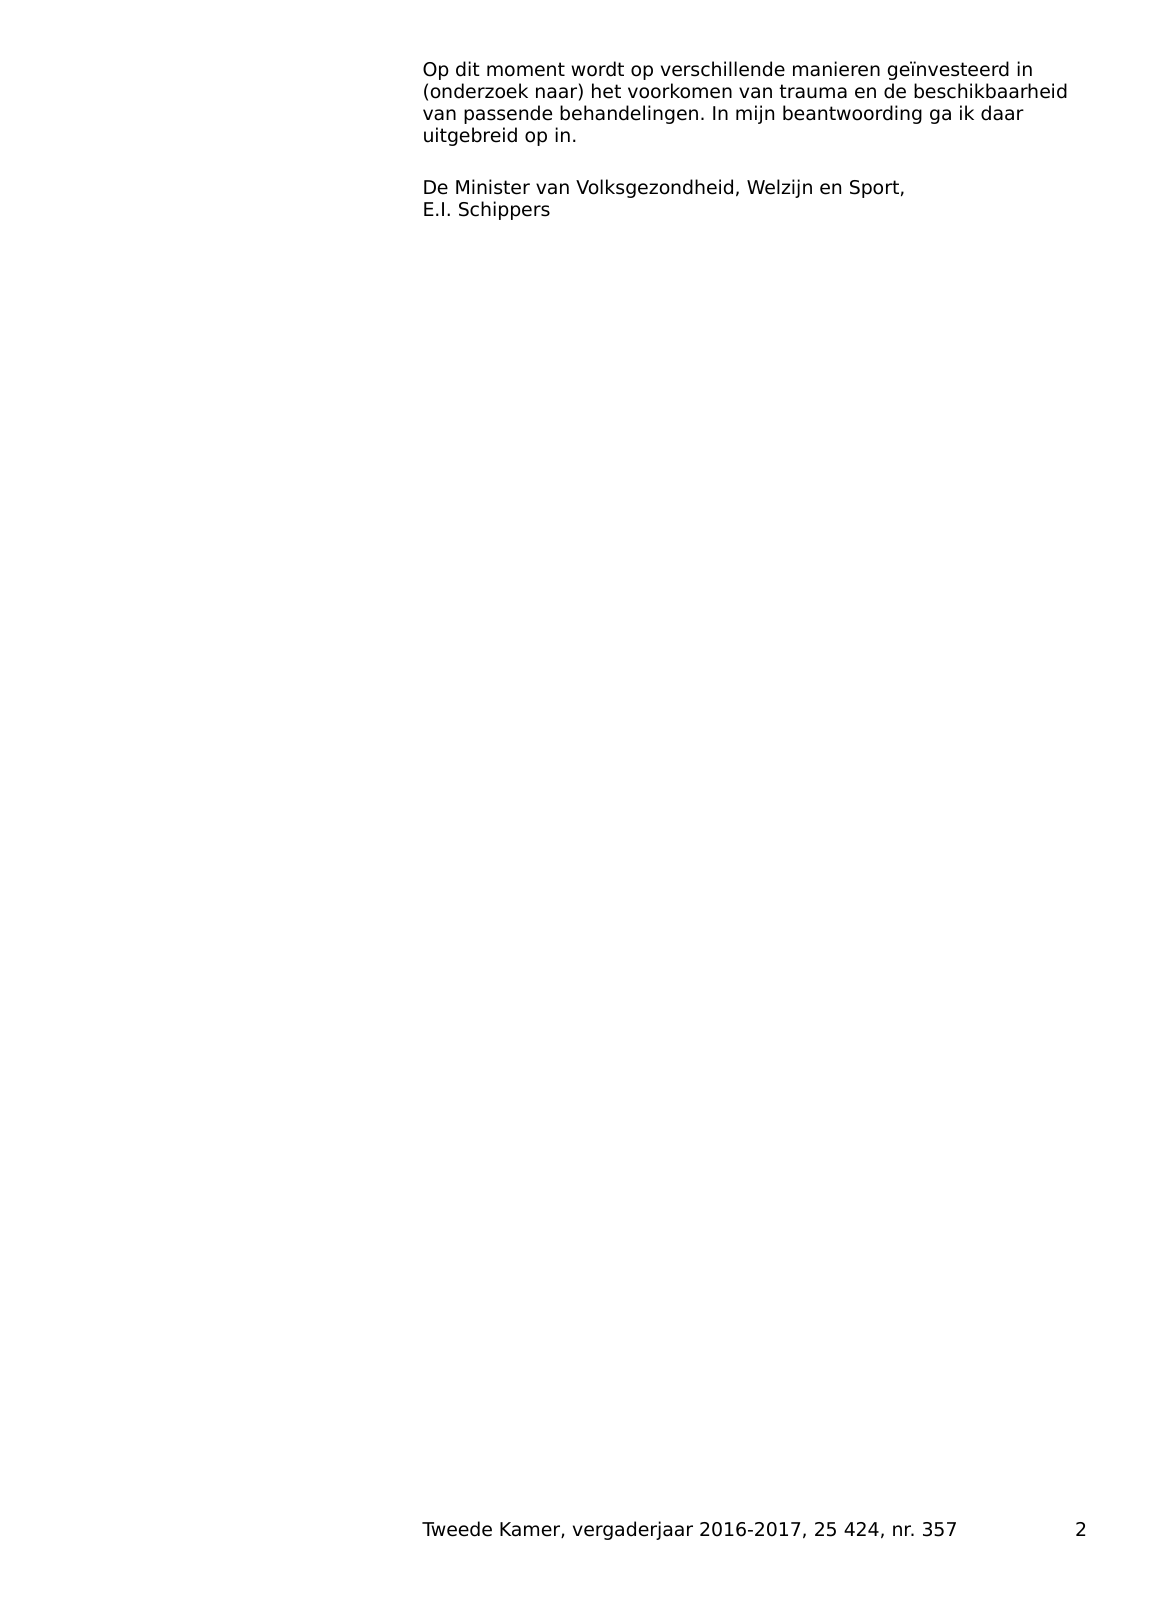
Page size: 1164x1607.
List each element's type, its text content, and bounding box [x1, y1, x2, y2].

text De Minister van Volksgezondheid, Welzijn en Sport, E.I. Schippers [422, 177, 1087, 221]
text Op dit moment wordt op verschillende manieren geïnvesteerd in (onderzoek naar) het voorkomen van trauma en de beschikbaarheid van passende behandelingen. In mijn beantwoording ga ik daar uitgebreid op in. [422, 59, 1087, 147]
